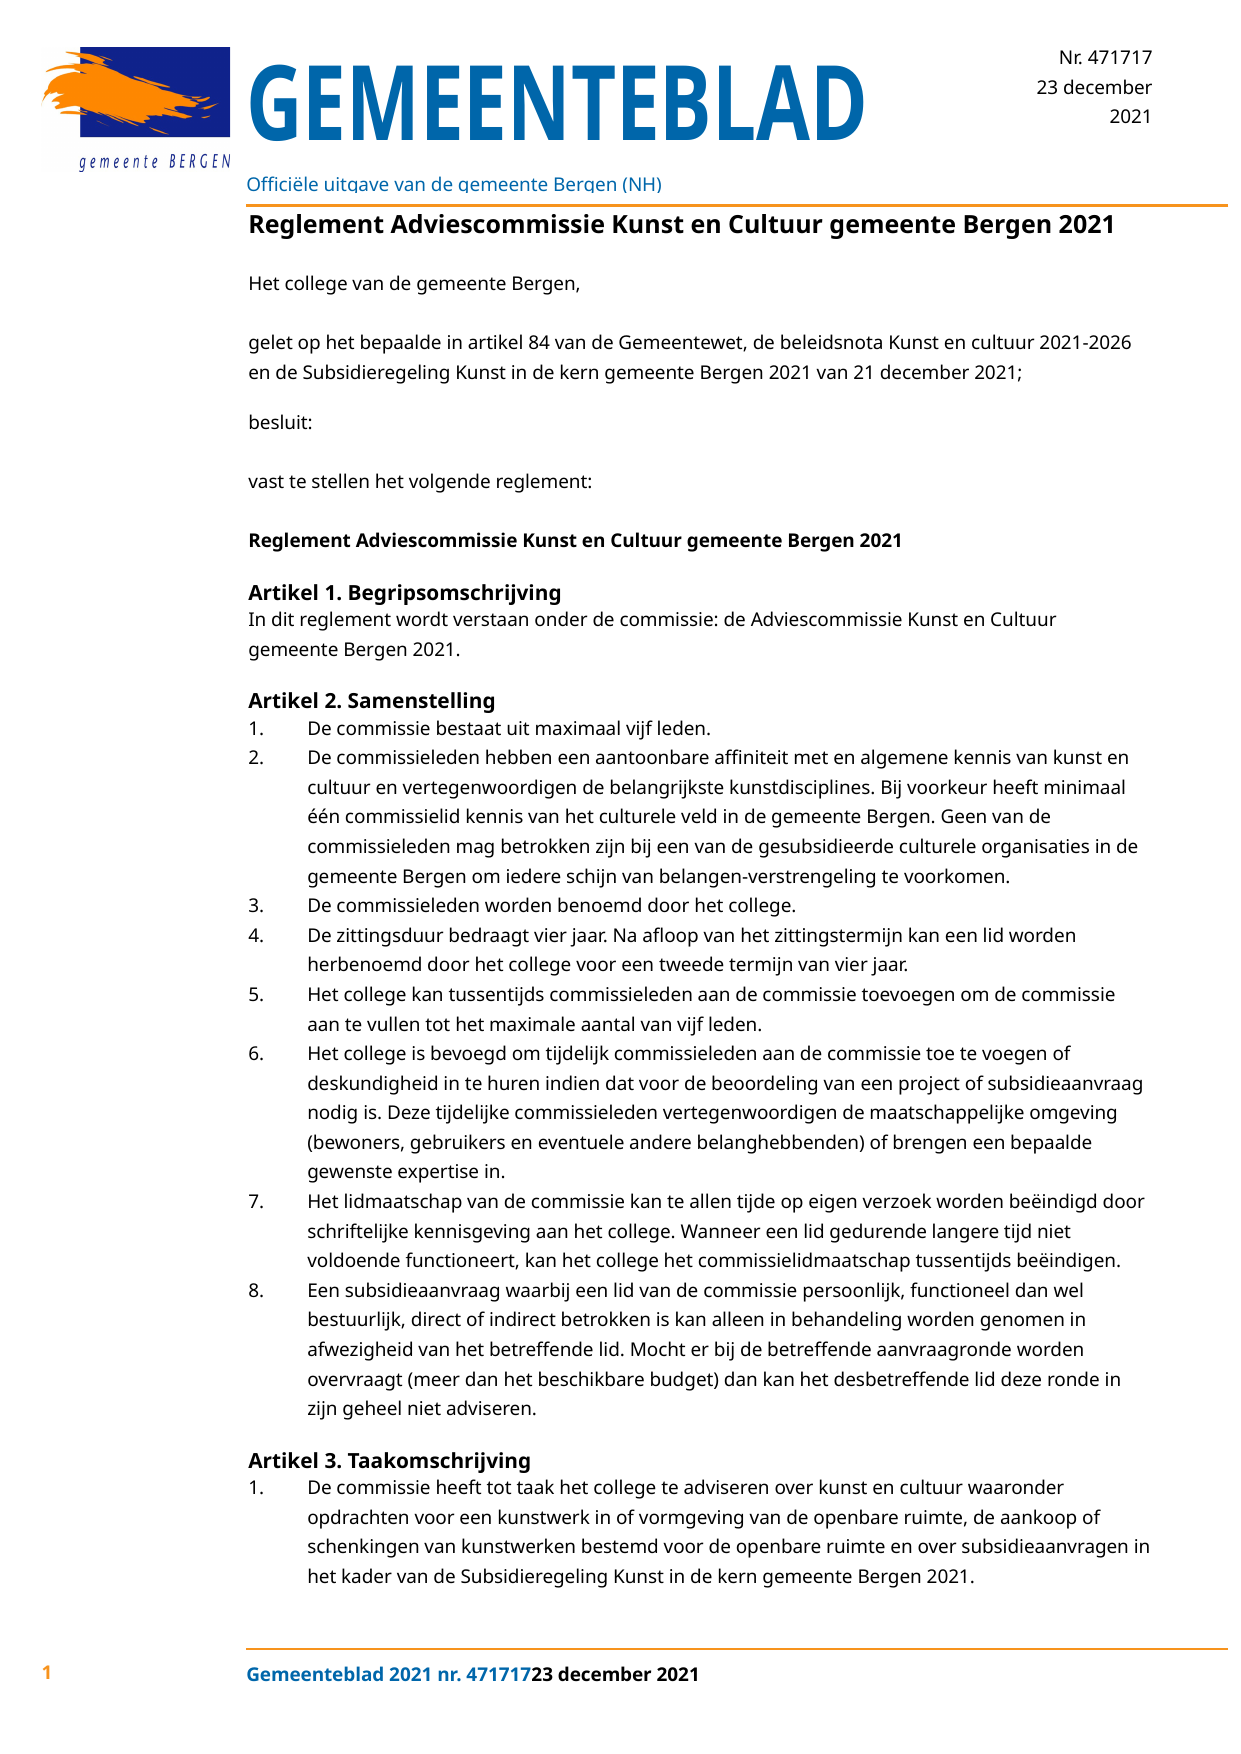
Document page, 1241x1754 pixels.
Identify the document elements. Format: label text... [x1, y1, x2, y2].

text Reglement Adviescommissie Kunst en Cultuur gemeente Bergen 2021 [248, 528, 1152, 553]
list Het lidmaatschap van de commissie kan te allen tijde op eigen verzoek worden beëindigd door schriftelijke kennisgeving aan het college. Wanneer een lid gedurende langere tijd niet voldoende functioneert, kan het college het commissielidmaatschap tussentijds beëindigen. [248, 1188, 1152, 1273]
text In dit reglement wordt verstaan onder de commissie: de Adviescommissie Kunst en Cultuur gemeente Bergen 2021. [248, 607, 1152, 662]
text Reglement Adviescommissie Kunst en Cultuur gemeente Bergen 2021 [248, 207, 1152, 241]
list De commissie bestaat uit maximaal vijf leden. [248, 715, 1152, 741]
list Het college kan tussentijds commissieleden aan de commissie toevoegen om de commissie aan te vullen tot het maximale aantal van vijf leden. [248, 981, 1152, 1037]
text gelet op het bepaalde in artikel 84 van de Gemeentewet, de beleidsnota Kunst en cultuur 2021-2026 en de Subsidieregeling Kunst in de kern gemeente Bergen 2021 van 21 december 2021; [248, 329, 1152, 385]
list De commissieleden worden benoemd door het college. [248, 892, 1152, 918]
text Het college van de gemeente Bergen, [248, 270, 1152, 296]
list De commissie heeft tot taak het college te adviseren over kunst en cultuur waaronder opdrachten voor een kunstwerk in of vormgeving van de openbare ruimte, de aankoop of schenkingen van kunstwerken bestemd voor de openbare ruimte en over subsidieaanvragen in het kader van de Subsidieregeling Kunst in de kern gemeente Bergen 2021. [248, 1474, 1152, 1589]
list De commissieleden hebben een aantoonbare affiniteit met en algemene kennis van kunst en cultuur en vertegenwoordigen de belangrijkste kunstdisciplines. Bij voorkeur heeft minimaal één commissielid kennis van het culturele veld in de gemeente Bergen. Geen van de commissieleden mag betrokken zijn bij een van de gesubsidieerde culturele organisaties in de gemeente Bergen om iedere schijn van belangen-verstrengeling te voorkomen. [248, 744, 1152, 889]
text besluit: [248, 409, 1152, 435]
text Artikel 2. Samenstelling [248, 687, 1152, 715]
list De zittingsduur bedraagt vier jaar. Na afloop van het zittingstermijn kan een lid worden herbenoemd door het college voor een tweede termijn van vier jaar. [248, 922, 1152, 977]
list Een subsidieaanvraag waarbij een lid van de commissie persoonlijk, functioneel dan wel bestuurlijk, direct of indirect betrokken is kan alleen in behandeling worden genomen in afwezigheid van het betreffende lid. Mocht er bij de betreffende aanvraagronde worden overvraagt (meer dan het beschikbare budget) dan kan het desbetreffende lid deze ronde in zijn geheel niet adviseren. [248, 1277, 1152, 1421]
text vast te stellen het volgende reglement: [248, 468, 1152, 494]
text Artikel 1. Begripsomschrijving [248, 578, 1152, 607]
picture [41, 47, 231, 172]
text Artikel 3. Taakomschrijving [248, 1446, 1152, 1474]
list Het college is bevoegd om tijdelijk commissieleden aan de commissie toe te voegen of deskundigheid in te huren indien dat voor de beoordeling van een project of subsidieaanvraag nodig is. Deze tijdelijke commissieleden vertegenwoordigen de maatschappelijke omgeving (bewoners, gebruikers en eventuele andere belanghebbenden) of brengen een bepaalde gewenste expertise in. [248, 1040, 1152, 1184]
